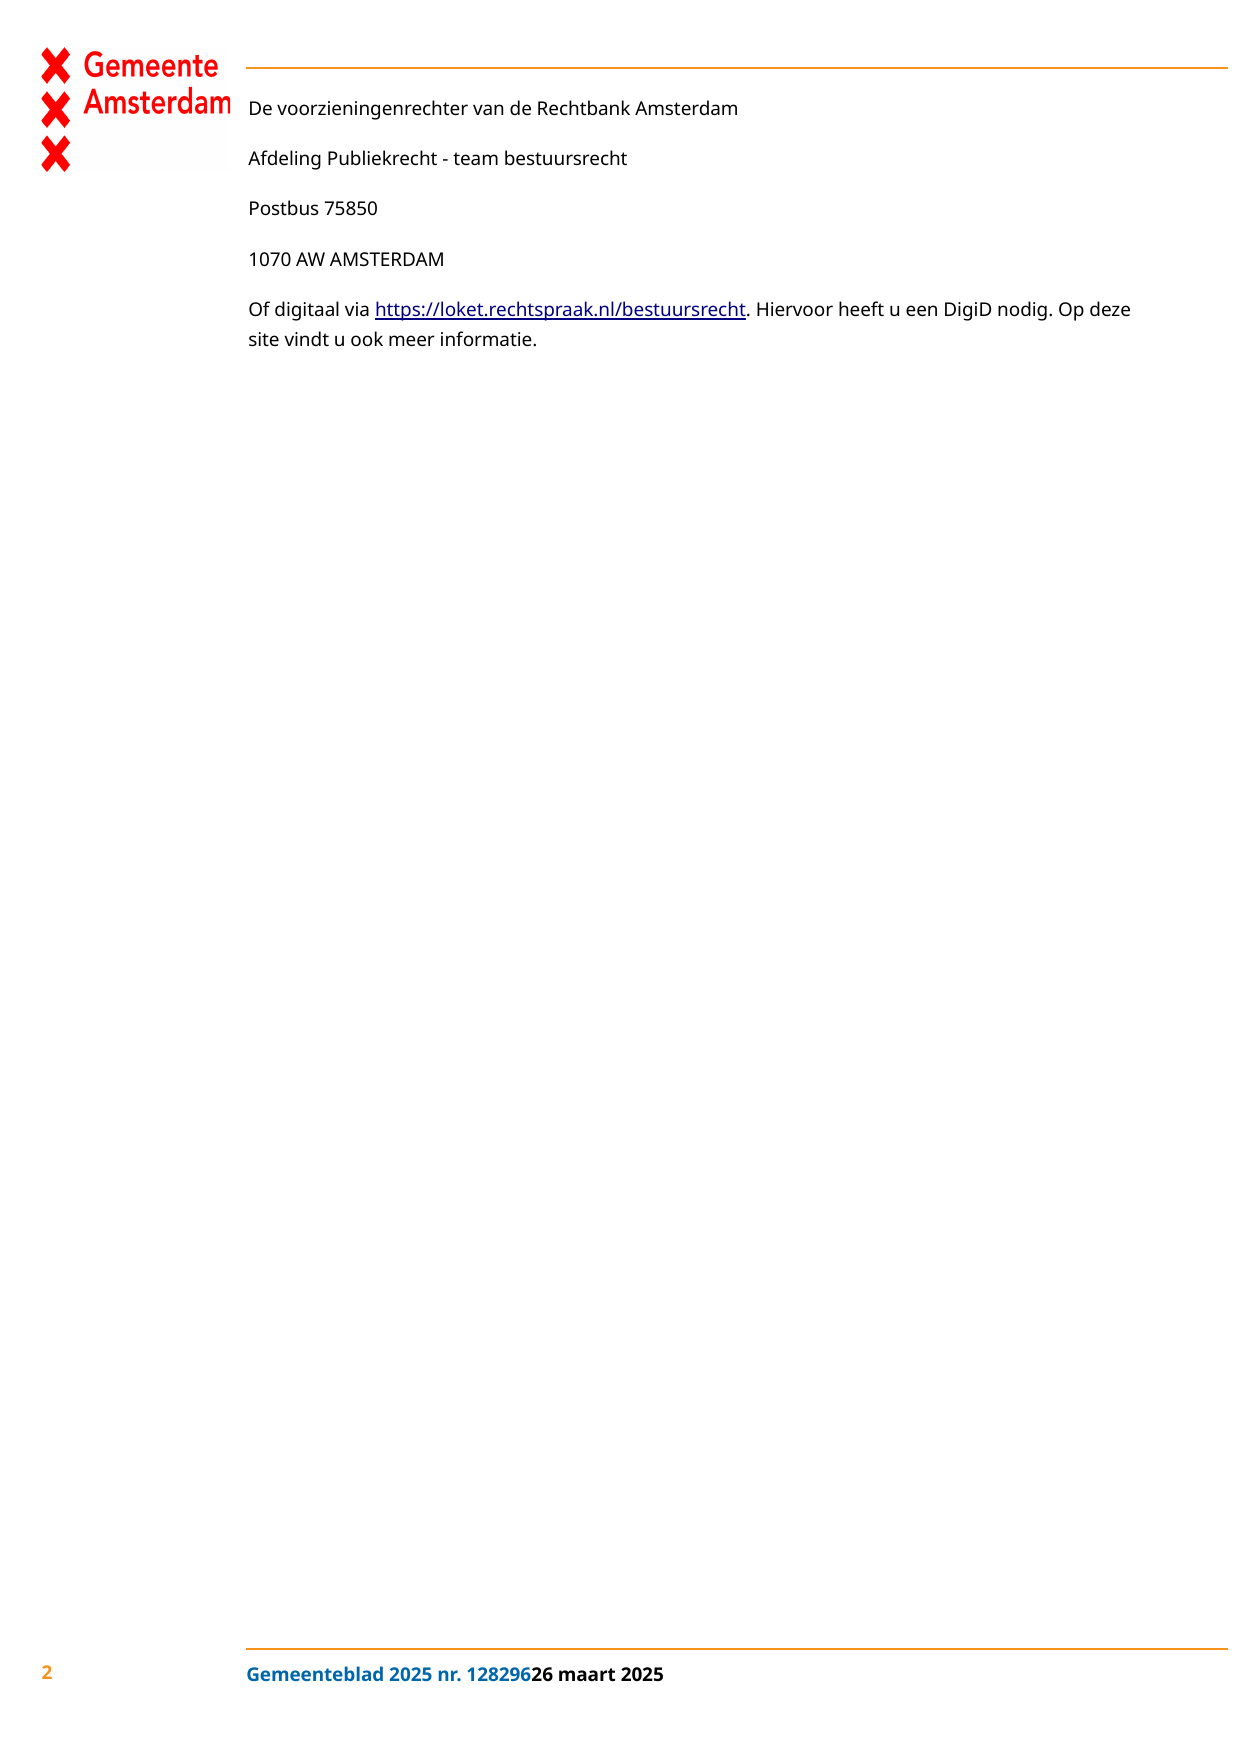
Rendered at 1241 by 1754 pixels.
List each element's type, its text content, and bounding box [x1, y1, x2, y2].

text Afdeling Publiekrecht - team bestuursrecht [248, 145, 1152, 171]
picture [41, 47, 231, 172]
text Postbus 75850 [248, 196, 1152, 221]
text Of digitaal via https://loket.rechtspraak.nl/bestuursrecht. Hiervoor heeft u een DigiD nodig. Op deze site vindt u ook meer informatie. [248, 296, 1152, 352]
text De voorzieningenrechter van de Rechtbank Amsterdam [248, 95, 1152, 121]
text 1070 AW AMSTERDAM [248, 246, 1152, 272]
